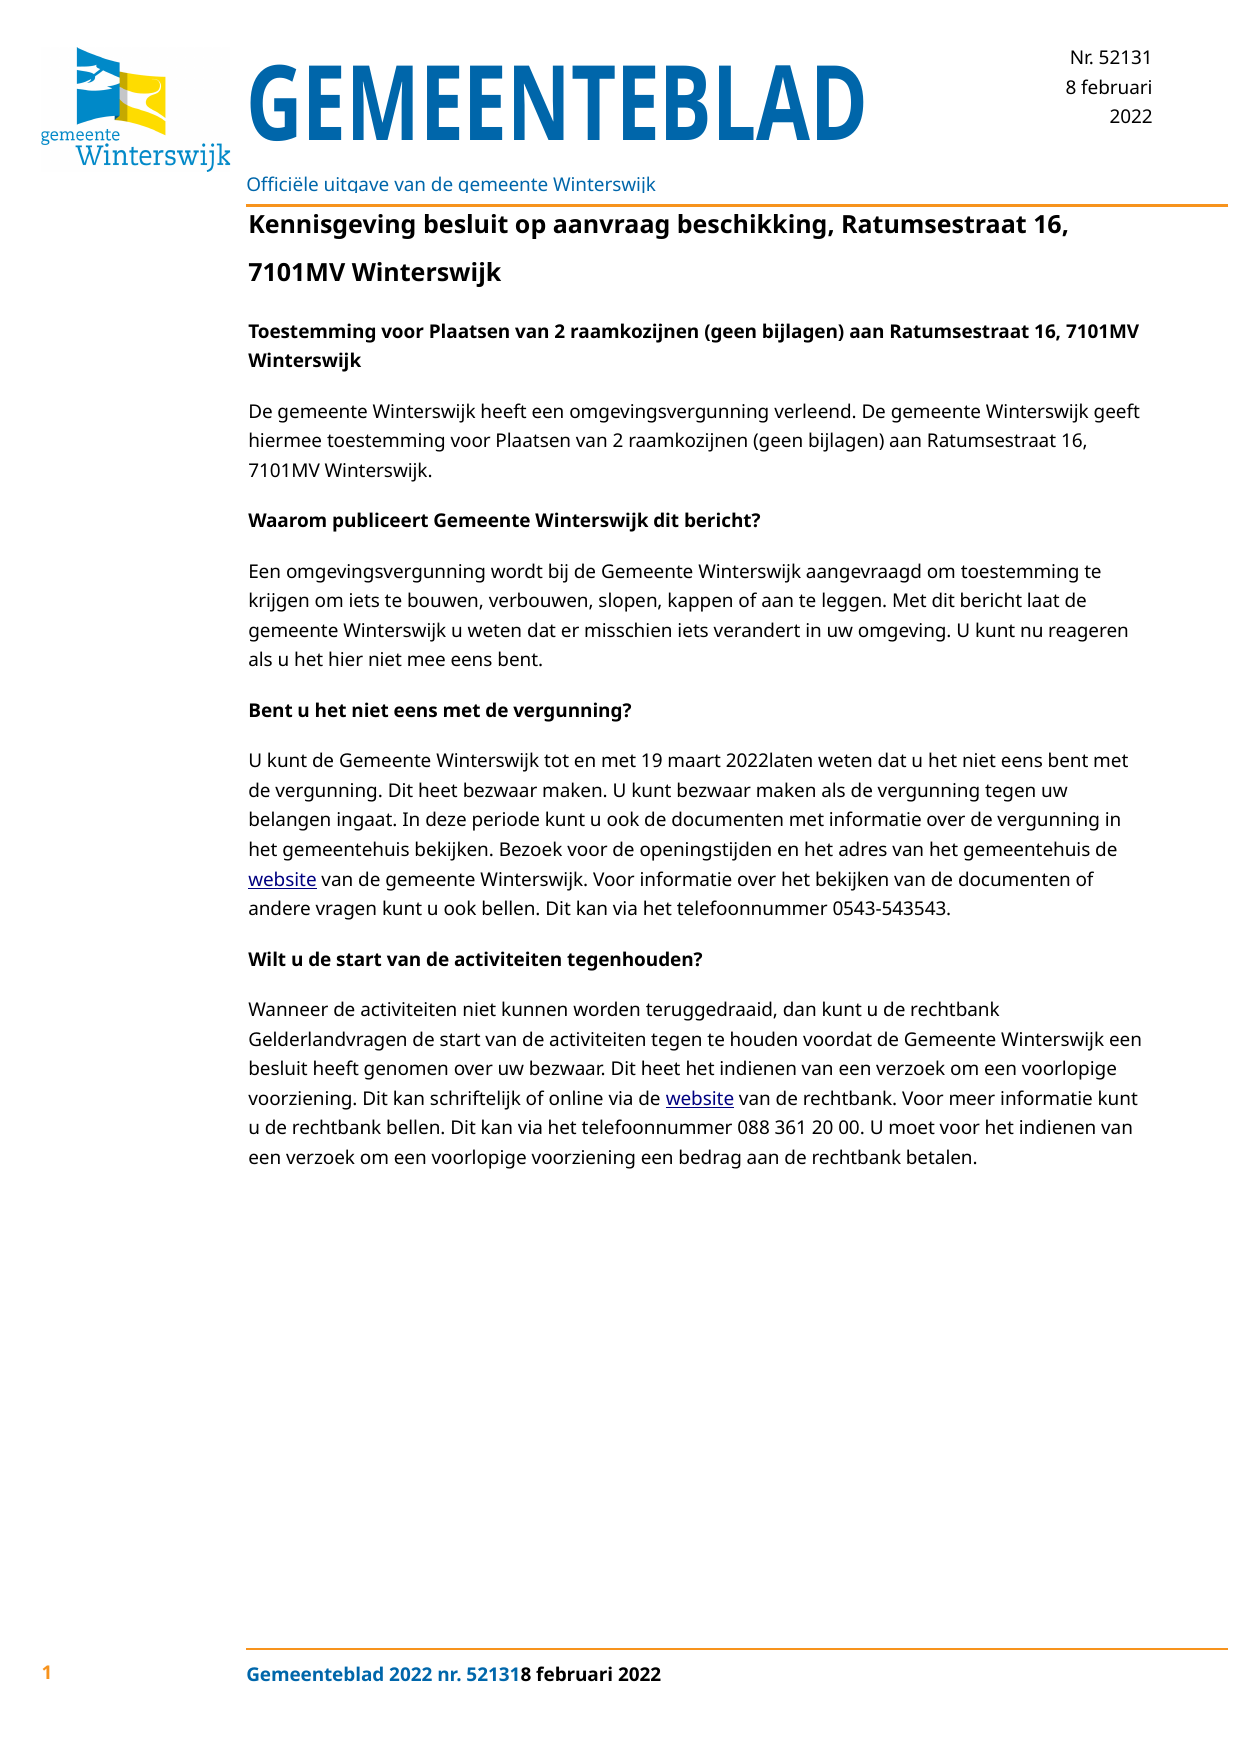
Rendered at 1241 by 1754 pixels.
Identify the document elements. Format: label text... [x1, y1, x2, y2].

picture [41, 47, 231, 172]
picture [225, 153, 231, 162]
text Een omgevingsvergunning wordt bij de Gemeente Winterswijk aangevraagd om toestemming te krijgen om iets te bouwen, verbouwen, slopen, kappen of aan te leggen. Met dit bericht laat de gemeente Winterswijk u weten dat er misschien iets verandert in uw omgeving. U kunt nu reageren als u het hier niet mee eens bent. [248, 558, 1152, 672]
text Wilt u de start van de activiteiten tegenhouden? [248, 946, 1152, 972]
text Bent u het niet eens met de vergunning? [248, 697, 1152, 723]
text U kunt de Gemeente Winterswijk tot en met 19 maart 2022laten weten dat u het niet eens bent met de vergunning. Dit heet bezwaar maken. U kunt bezwaar maken als de vergunning tegen uw belangen ingaat. In deze periode kunt u ook de documenten met informatie over de vergunning in het gemeentehuis bekijken. Bezoek voor de openingstijden en het adres van het gemeentehuis de website van de gemeente Winterswijk. Voor informatie over het bekijken van de documenten of andere vragen kunt u ook bellen. Dit kan via het telefoonnummer 0543-543543. [248, 747, 1152, 921]
text Toestemming voor Plaatsen van 2 raamkozijnen (geen bijlagen) aan Ratumsestraat 16, 7101MV Winterswijk [248, 318, 1152, 373]
text Wanneer de activiteiten niet kunnen worden teruggedraaid, dan kunt u de rechtbank Gelderlandvragen de start van de activiteiten tegen te houden voordat de Gemeente Winterswijk een besluit heeft genomen over uw bezwaar. Dit heet het indienen van een verzoek om een voorlopige voorziening. Dit kan schriftelijk of online via de website van de rechtbank. Voor meer informatie kunt u de rechtbank bellen. Dit kan via het telefoonnummer 088 361 20 00. U moet voor het indienen van een verzoek om een voorlopige voorziening een bedrag aan de rechtbank betalen. [248, 996, 1152, 1170]
text De gemeente Winterswijk heeft een omgevingsvergunning verleend. De gemeente Winterswijk geeft hiermee toestemming voor Plaatsen van 2 raamkozijnen (geen bijlagen) aan Ratumsestraat 16, 7101MV Winterswijk. [248, 398, 1152, 483]
text Kennisgeving besluit op aanvraag beschikking, Ratumsestraat 16, 7101MV Winterswijk [248, 207, 1152, 288]
text Waarom publiceert Gemeente Winterswijk dit bericht? [248, 507, 1152, 533]
